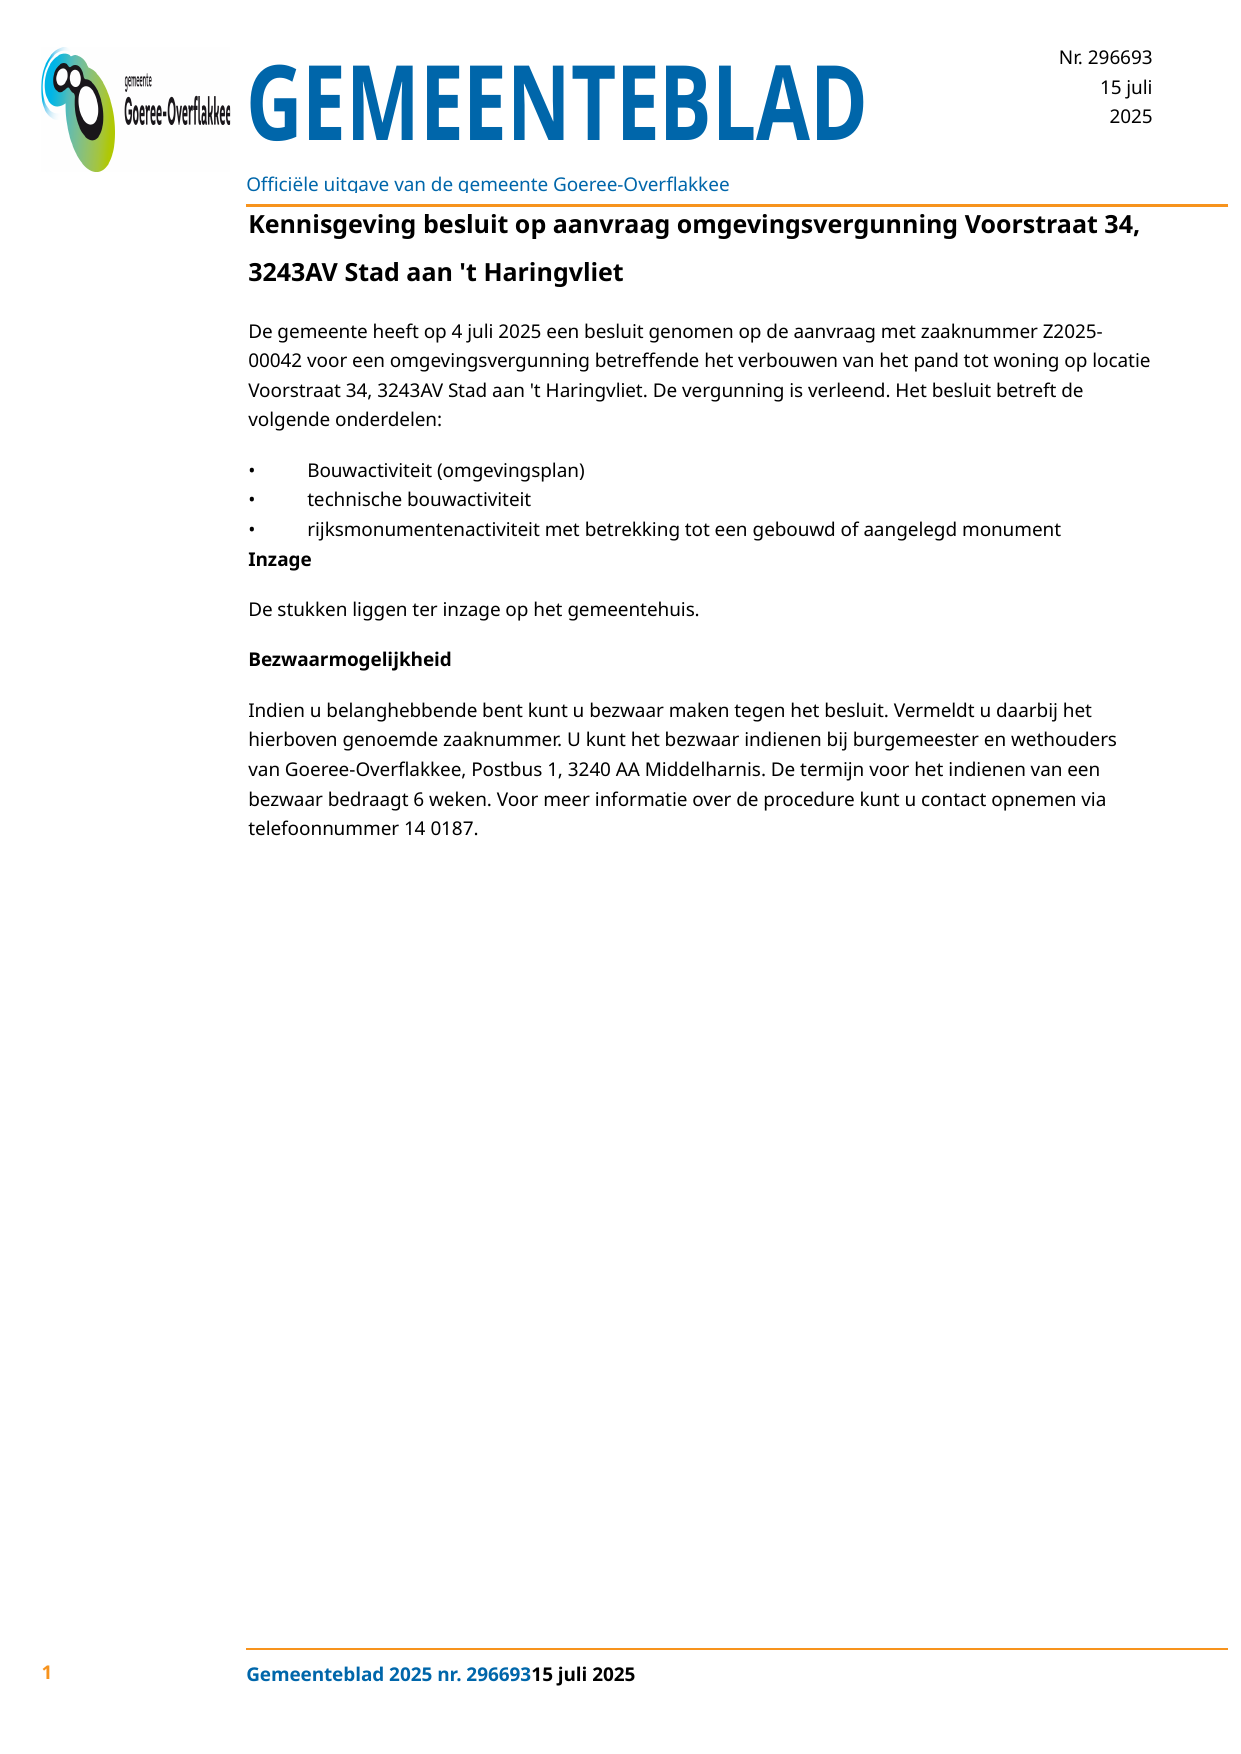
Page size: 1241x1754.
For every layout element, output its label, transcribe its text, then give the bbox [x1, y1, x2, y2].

text Inzage [248, 546, 1152, 572]
text De gemeente heeft op 4 juli 2025 een besluit genomen op de aanvraag met zaaknummer Z2025-00042 voor een omgevingsvergunning betreffende het verbouwen van het pand tot woning op locatie Voorstraat 34, 3243AV Stad aan 't Haringvliet. De vergunning is verleend. Het besluit betreft de volgende onderdelen: [248, 318, 1152, 432]
list technische bouwactiviteit [248, 487, 1152, 512]
text Bezwaarmogelijkheid [248, 647, 1152, 672]
text De stukken liggen ter inzage op het gemeentehuis. [248, 596, 1152, 622]
picture [41, 47, 231, 172]
text Indien u belanghebbende bent kunt u bezwaar maken tegen het besluit. Vermeldt u daarbij het hierboven genoemde zaaknummer. U kunt het bezwaar indienen bij burgemeester en wethouders van Goeree-Overflakkee, Postbus 1, 3240 AA Middelharnis. De termijn voor het indienen van een bezwaar bedraagt 6 weken. Voor meer informatie over de procedure kunt u contact opnemen via telefoonnummer 14 0187. [248, 697, 1152, 841]
text Kennisgeving besluit op aanvraag omgevingsvergunning Voorstraat 34, 3243AV Stad aan 't Haringvliet [248, 207, 1152, 288]
list rijksmonumentenactiviteit met betrekking tot een gebouwd of aangelegd monument [248, 516, 1152, 542]
list Bouwactiviteit (omgevingsplan) [248, 457, 1152, 483]
